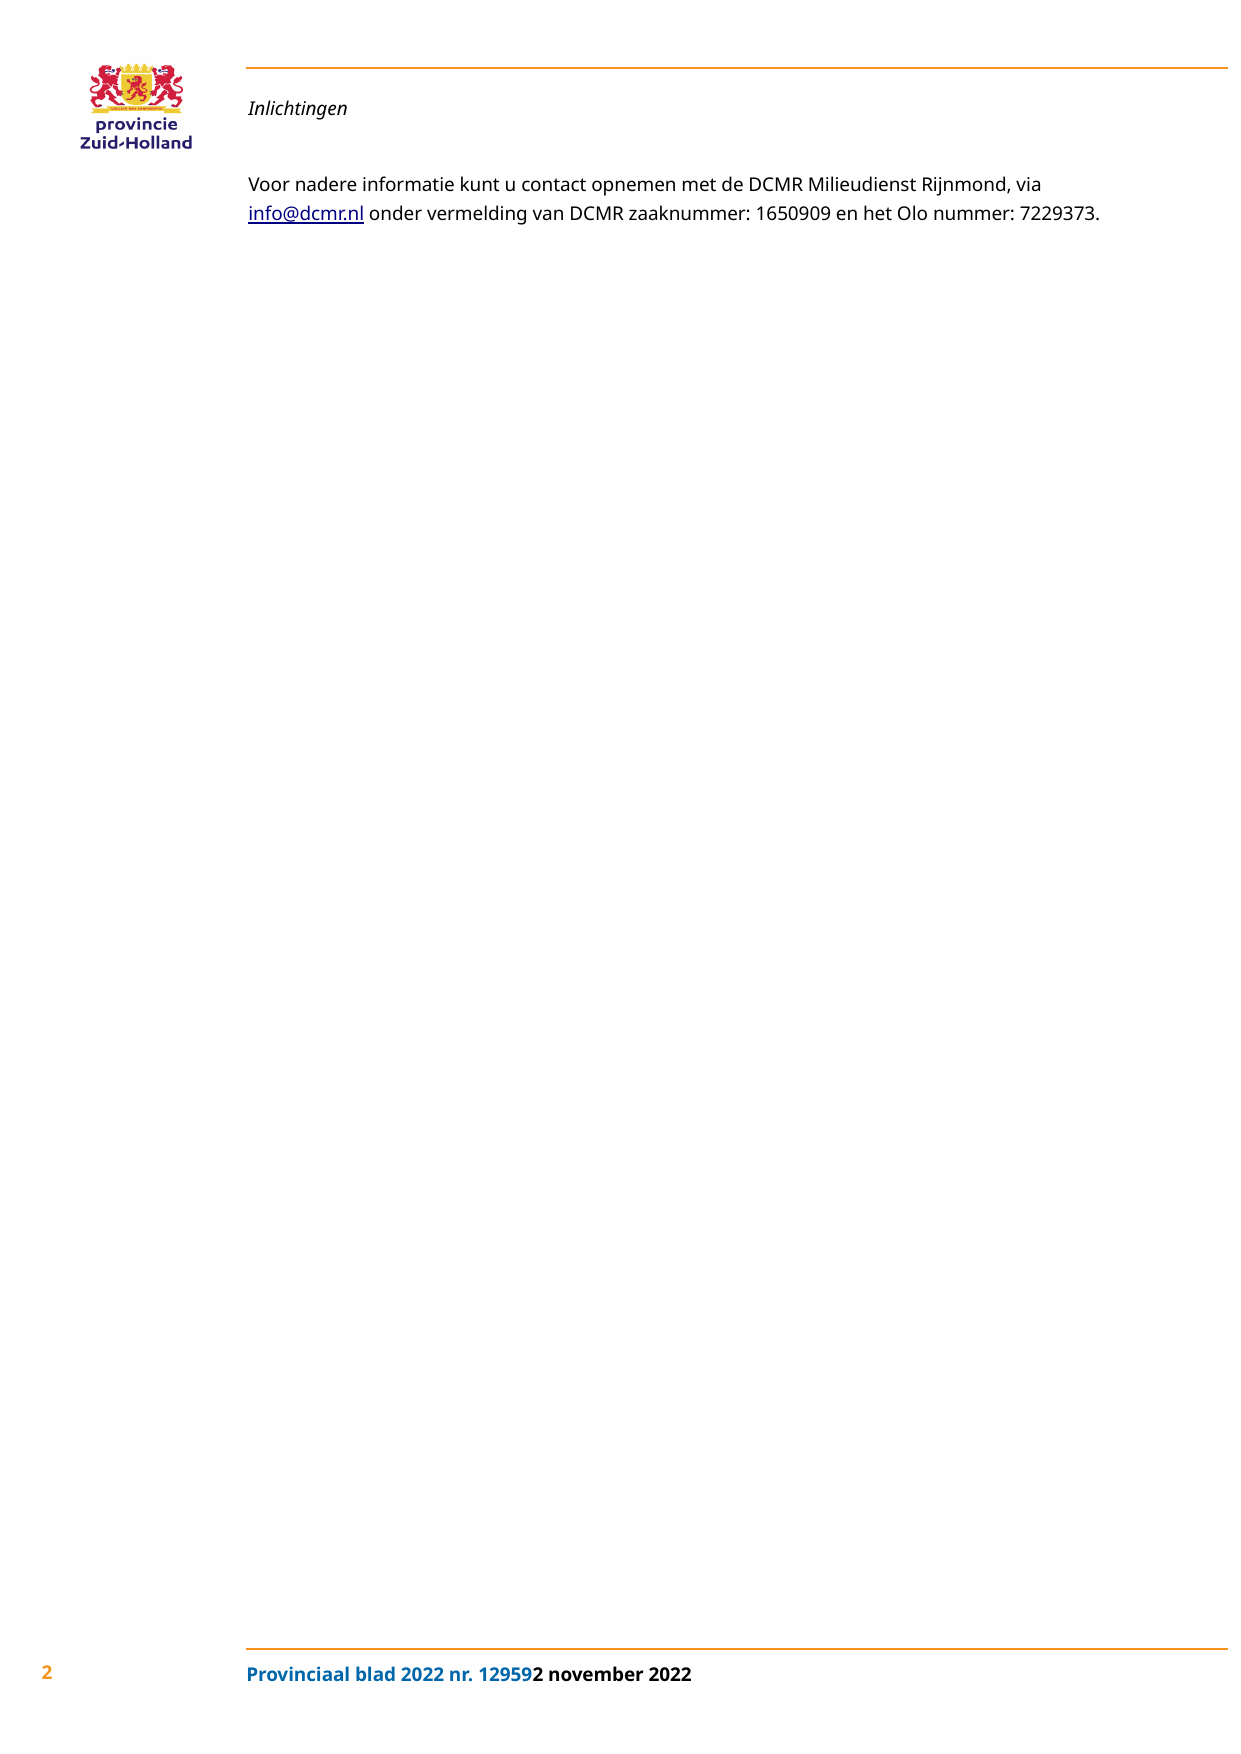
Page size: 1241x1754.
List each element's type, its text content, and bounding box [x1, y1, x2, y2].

text Voor nadere informatie kunt u contact opnemen met de DCMR Milieudienst Rijnmond, via info@dcmr.nl onder vermelding van DCMR zaaknummer: 1650909 en het Olo nummer: 7229373. [248, 171, 1152, 226]
picture [41, 47, 231, 172]
text Inlichtingen [248, 95, 1152, 121]
